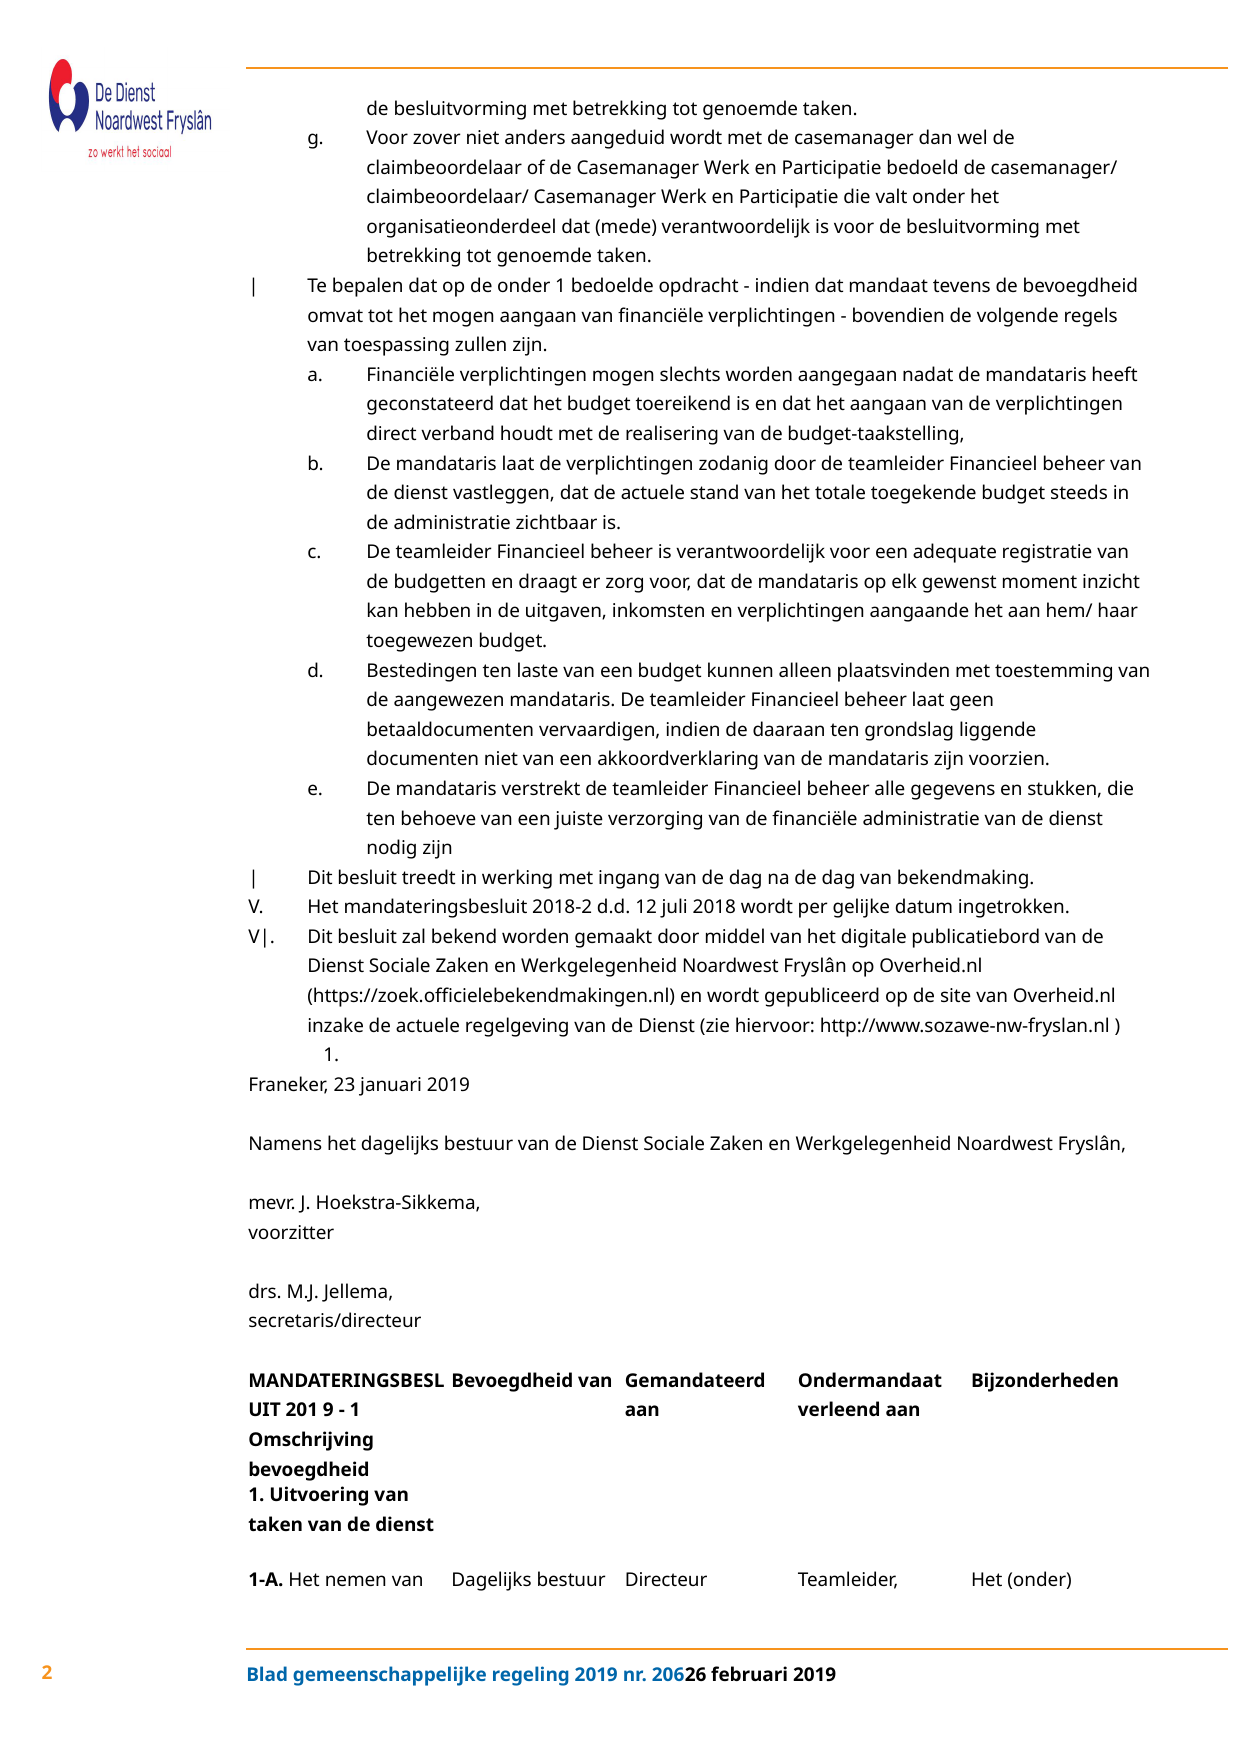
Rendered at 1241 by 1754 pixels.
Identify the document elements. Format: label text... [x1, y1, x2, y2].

list Dit besluit treedt in werking met ingang van de dag na de dag van bekendmaking. [248, 864, 1152, 890]
table_cell Het (onder) [971, 1566, 1152, 1592]
list Dit besluit zal bekend worden gemaakt door middel van het digitale publicatiebord van de Dienst Sociale Zaken en Werkgelegenheid Noardwest Fryslân op Overheid.nl (https://zoek.officielebekendmakingen.nl) en wordt gepubliceerd op de site van Overheid.nl inzake de actuele regelgeving van de Dienst (zie hiervoor: http://www.sozawe-nw-fryslan.nl ) [248, 923, 1152, 1038]
table_header MANDATERINGSBESLUIT 201 9 - 1 Omschrijving bevoegdheid [248, 1367, 451, 1481]
text drs. M.J. Jellema, [248, 1278, 1152, 1304]
table_cell Teamleider, [798, 1566, 971, 1592]
table_cell 1-A. Het nemen van [248, 1566, 451, 1592]
text secretaris/directeur [248, 1308, 1152, 1333]
list Voor zover niet anders aangeduid wordt met de casemanager dan wel de claimbeoordelaar of de Casemanager Werk en Participatie bedoeld de casemanager/ claimbeoordelaar/ Casemanager Werk en Participatie die valt onder het organisatieonderdeel dat (mede) verantwoordelijk is voor de besluitvorming met betrekking tot genoemde taken. [307, 124, 1152, 268]
table_cell [798, 1481, 971, 1566]
table_cell 1. Uitvoering van taken van de dienst [248, 1481, 451, 1566]
table_header Bijzonderheden [971, 1367, 1152, 1481]
table_header Gemandateerd aan [625, 1367, 798, 1481]
list de besluitvorming met betrekking tot genoemde taken. [307, 95, 1152, 121]
text voorzitter [248, 1219, 1152, 1245]
text Franeker, 23 januari 2019 [248, 1071, 1152, 1097]
text Namens het dagelijks bestuur van de Dienst Sociale Zaken en Werkgelegenheid Noardwest Fryslân, [248, 1130, 1152, 1156]
table_cell [971, 1481, 1152, 1566]
list Het mandateringsbesluit 2018-2 d.d. 12 juli 2018 wordt per gelijke datum ingetrokken. [248, 893, 1152, 919]
text mevr. J. Hoekstra-Sikkema, [248, 1189, 1152, 1215]
table_cell Directeur [625, 1566, 798, 1592]
list De mandataris verstrekt de teamleider Financieel beheer alle gegevens en stukken, die ten behoeve van een juiste verzorging van de financiële administratie van de dienst nodig zijn [307, 775, 1152, 860]
list De teamleider Financieel beheer is verantwoordelijk voor een adequate registratie van de budgetten en draagt er zorg voor, dat de mandataris op elk gewenst moment inzicht kan hebben in de uitgaven, inkomsten en verplichtingen aangaande het aan hem/ haar toegewezen budget. [307, 538, 1152, 653]
list Financiële verplichtingen mogen slechts worden aangegaan nadat de mandataris heeft geconstateerd dat het budget toereikend is en dat het aangaan van de verplichtingen direct verband houdt met de realisering van de budget-taakstelling, [307, 361, 1152, 446]
list Te bepalen dat op de onder 1 bedoelde opdracht - indien dat mandaat tevens de bevoegdheid omvat tot het mogen aangaan van financiële verplichtingen - bovendien de volgende regels van toespassing zullen zijn. [248, 272, 1152, 357]
picture [41, 47, 231, 172]
table_cell [451, 1481, 624, 1566]
table_header Ondermandaat verleend aan [798, 1367, 971, 1481]
table_cell [625, 1481, 798, 1566]
list Bestedingen ten laste van een budget kunnen alleen plaatsvinden met toestemming van de aangewezen mandataris. De teamleider Financieel beheer laat geen betaaldocumenten vervaardigen, indien de daaraan ten grondslag liggende documenten niet van een akkoordverklaring van de mandataris zijn voorzien. [307, 657, 1152, 771]
table_header Bevoegdheid van [451, 1367, 624, 1481]
list De mandataris laat de verplichtingen zodanig door de teamleider Financieel beheer van de dienst vastleggen, dat de actuele stand van het totale toegekende budget steeds in de administratie zichtbaar is. [307, 450, 1152, 535]
table_cell Dagelijks bestuur [451, 1566, 624, 1592]
